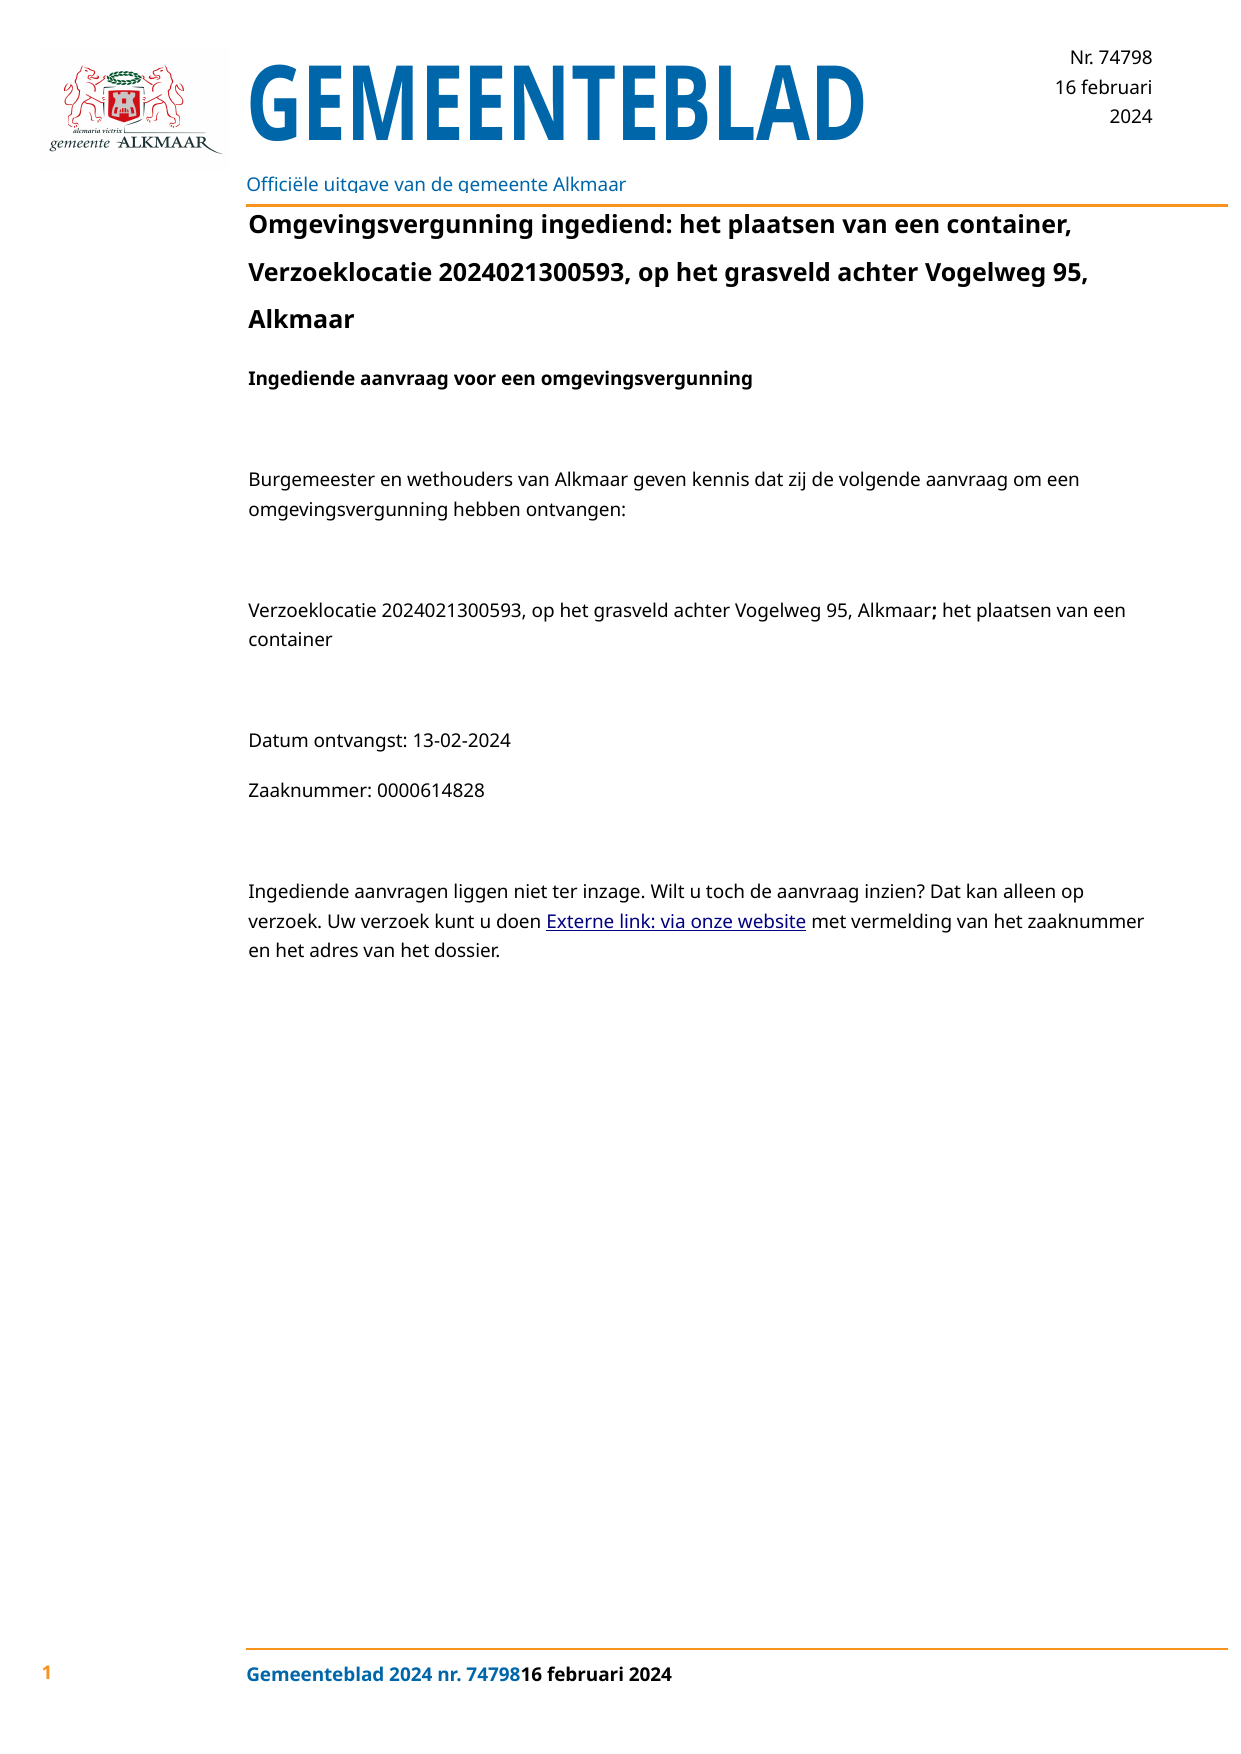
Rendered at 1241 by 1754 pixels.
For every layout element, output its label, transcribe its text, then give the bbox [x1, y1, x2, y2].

text Ingediende aanvraag voor een omgevingsvergunning [248, 366, 1152, 391]
picture [41, 47, 231, 172]
text Zaaknummer: 0000614828 [248, 778, 1152, 803]
text Ingediende aanvragen liggen niet ter inzage. Wilt u toch de aanvraag inzien? Dat kan alleen op verzoek. Uw verzoek kunt u doen Externe link: via onze website met vermelding van het zaaknummer en het adres van het dossier. [248, 878, 1152, 963]
text Verzoeklocatie 2024021300593, op het grasveld achter Vogelweg 95, Alkmaar; het plaatsen van een container [248, 597, 1152, 652]
text Datum ontvangst: 13-02-2024 [248, 727, 1152, 753]
text Omgevingsvergunning ingediend: het plaatsen van een container, Verzoeklocatie 2024021300593, op het grasveld achter Vogelweg 95, Alkmaar [248, 207, 1152, 336]
text Burgemeester en wethouders van Alkmaar geven kennis dat zij de volgende aanvraag om een omgevingsvergunning hebben ontvangen: [248, 466, 1152, 522]
